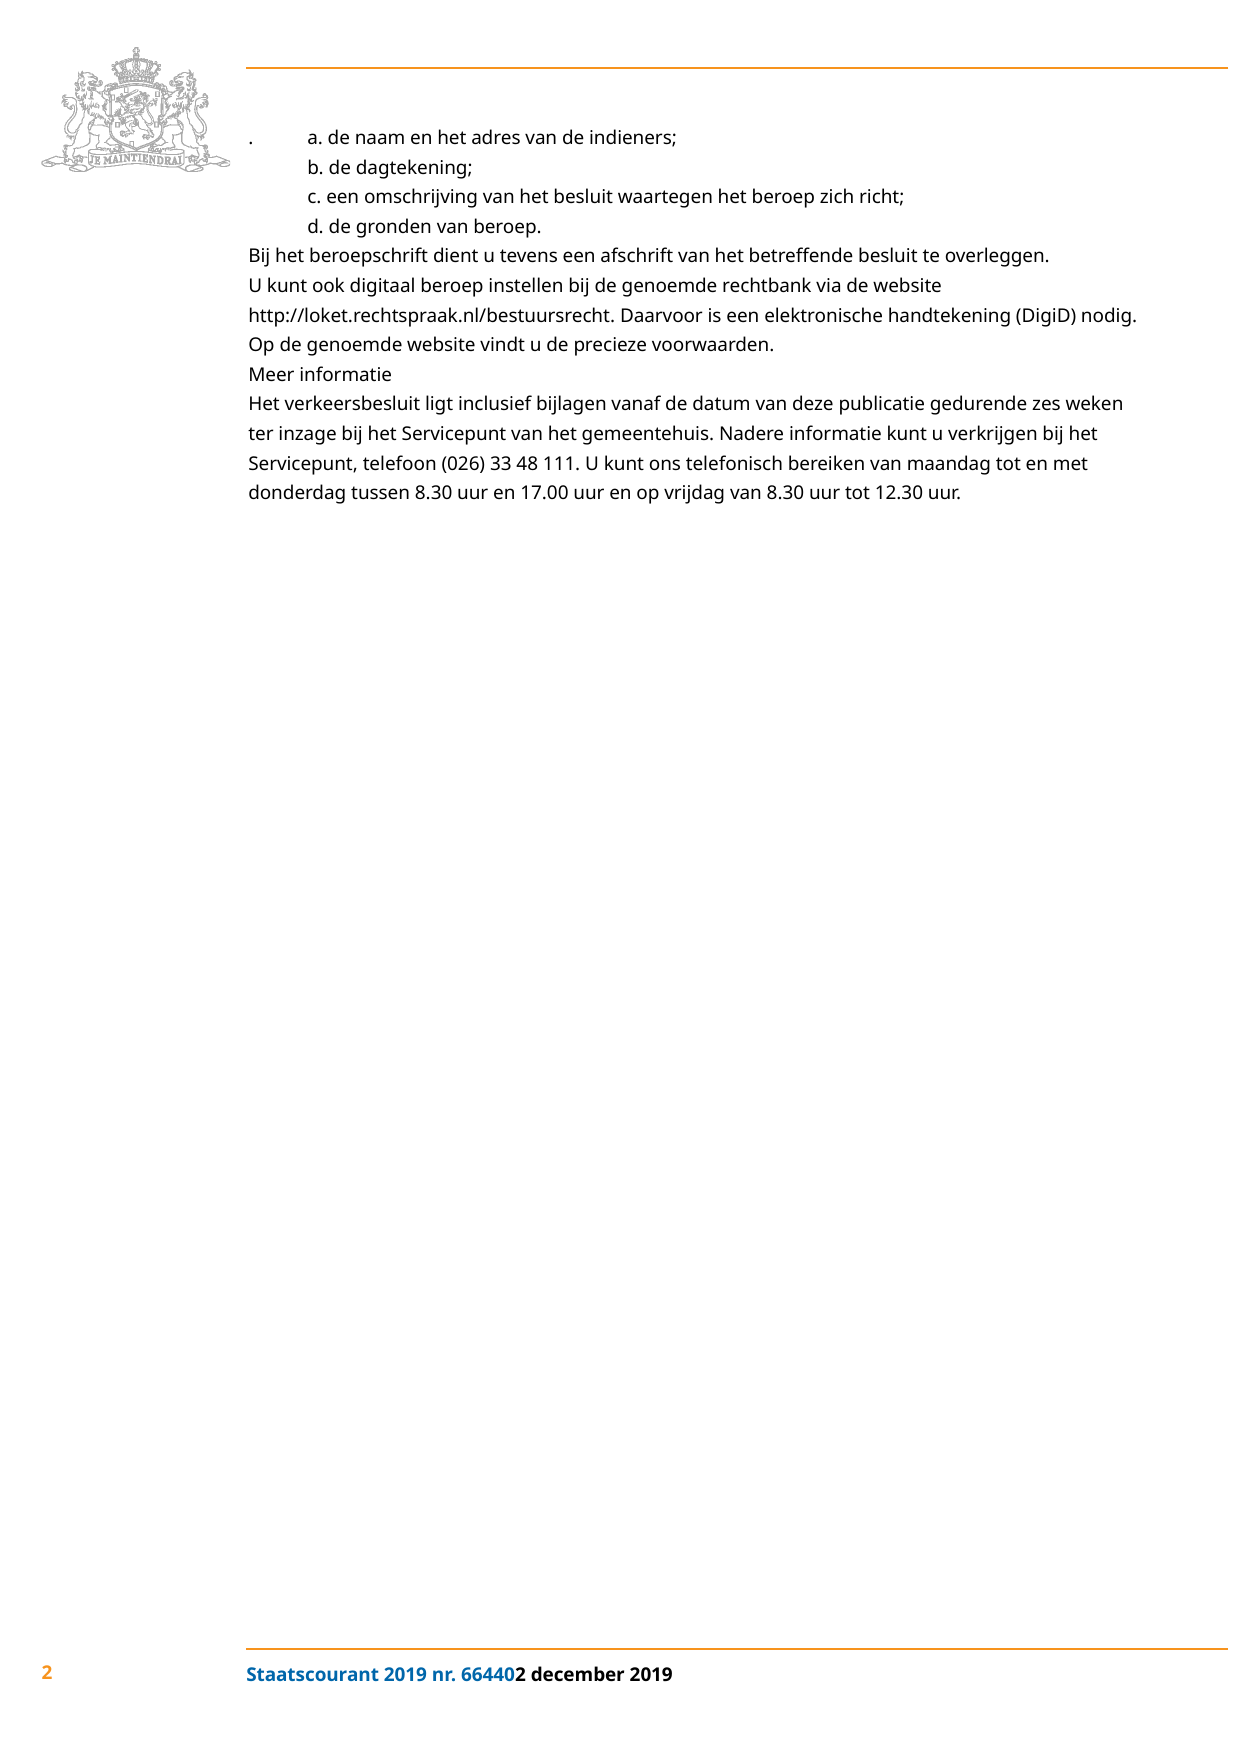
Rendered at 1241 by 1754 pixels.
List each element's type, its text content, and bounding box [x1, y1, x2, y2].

list c. een omschrijving van het besluit waartegen het beroep zich richt; [248, 183, 1152, 209]
text Meer informatie [248, 361, 1152, 387]
list a. de naam en het adres van de indieners; [248, 124, 1152, 150]
list d. de gronden van beroep. [248, 213, 1152, 239]
text Bij het beroepschrift dient u tevens een afschrift van het betreffende besluit te overleggen. [248, 243, 1152, 268]
picture [41, 47, 231, 172]
text U kunt ook digitaal beroep instellen bij de genoemde rechtbank via de website http://loket.rechtspraak.nl/bestuursrecht. Daarvoor is een elektronische handtekening (DigiD) nodig. Op de genoemde website vindt u de precieze voorwaarden. [248, 272, 1152, 357]
list b. de dagtekening; [248, 154, 1152, 180]
text Het verkeersbesluit ligt inclusief bijlagen vanaf de datum van deze publicatie gedurende zes weken ter inzage bij het Servicepunt van het gemeentehuis. Nadere informatie kunt u verkrijgen bij het Servicepunt, telefoon (026) 33 48 111. U kunt ons telefonisch bereiken van maandag tot en met donderdag tussen 8.30 uur en 17.00 uur en op vrijdag van 8.30 uur tot 12.30 uur. [248, 391, 1152, 505]
